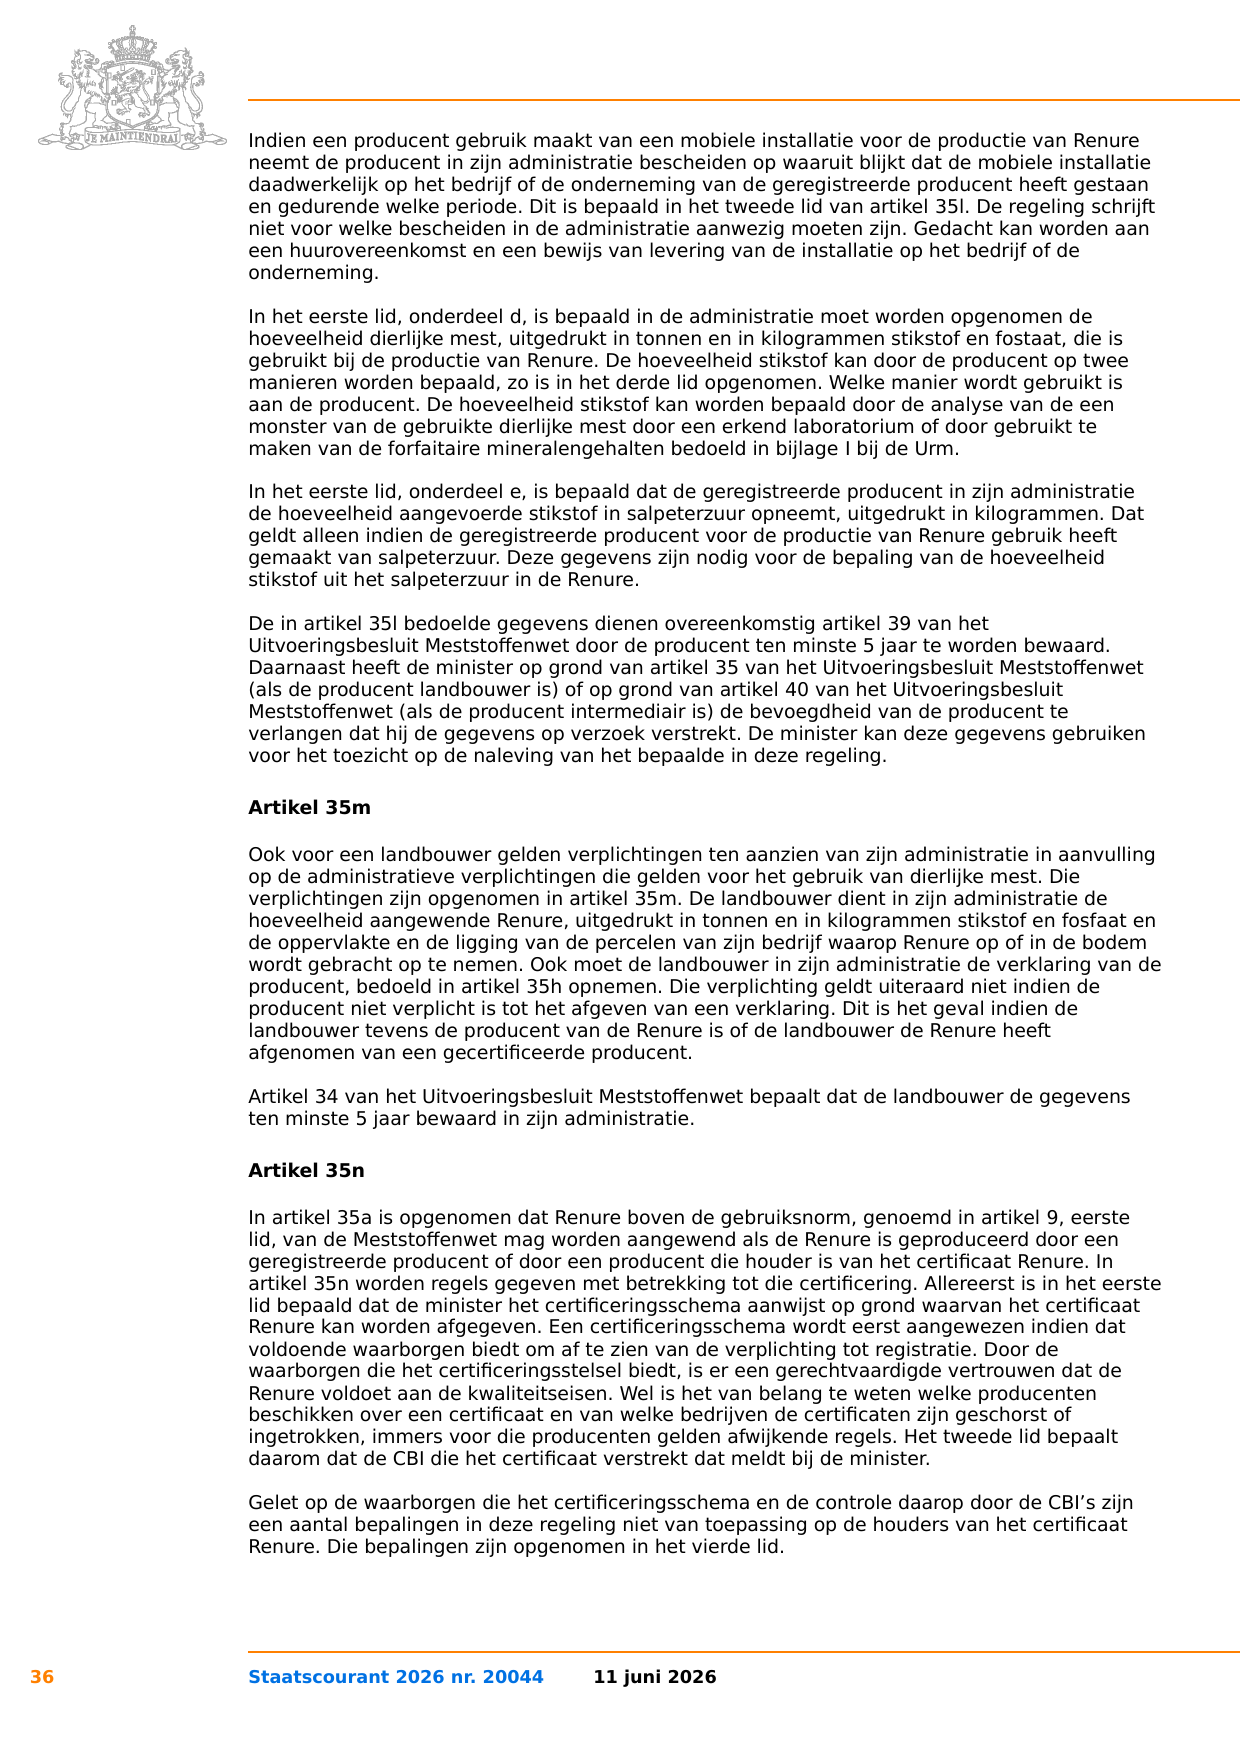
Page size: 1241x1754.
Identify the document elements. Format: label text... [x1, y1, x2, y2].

text In het eerste lid, onderdeel e, is bepaald dat de geregistreerde producent in zijn administratie de hoeveelheid aangevoerde stikstof in salpeterzuur opneemt, uitgedrukt in kilogrammen. Dat geldt alleen indien de geregistreerde producent voor de productie van Renure gebruik heeft gemaakt van salpeterzuur. Deze gegevens zijn nodig voor de bepaling van de hoeveelheid stikstof uit het salpeterzuur in de Renure. [248, 481, 1163, 591]
text Gelet op de waarborgen die het certificeringsschema en de controle daarop door de CBI’s zijn een aantal bepalingen in deze regeling niet van toepassing op de houders van het certificaat Renure. Die bepalingen zijn opgenomen in het vierde lid. [248, 1492, 1163, 1558]
text In artikel 35a is opgenomen dat Renure boven de gebruiksnorm, genoemd in artikel 9, eerste lid, van de Meststoffenwet mag worden aangewend als de Renure is geproduceerd door een geregistreerde producent of door een producent die houder is van het certificaat Renure. In artikel 35n worden regels gegeven met betrekking tot die certificering. Allereerst is in het eerste lid bepaald dat de minister het certificeringsschema aanwijst op grond waarvan het certificaat Renure kan worden afgegeven. Een certificeringsschema wordt eerst aangewezen indien dat voldoende waarborgen biedt om af te zien van de verplichting tot registratie. Door de waarborgen die het certificeringsstelsel biedt, is er een gerechtvaardigde vertrouwen dat de Renure voldoet aan de kwaliteitseisen. Wel is het van belang te weten welke producenten beschikken over een certificaat en van welke bedrijven de certificaten zijn geschorst of ingetrokken, immers voor die producenten gelden afwijkende regels. Het tweede lid bepaalt daarom dat de CBI die het certificaat verstrekt dat meldt bij de minister. [248, 1207, 1163, 1470]
text Artikel 34 van het Uitvoeringsbesluit Meststoffenwet bepaalt dat de landbouwer de gegevens ten minste 5 jaar bewaard in zijn administratie. [248, 1086, 1163, 1129]
text De in artikel 35l bedoelde gegevens dienen overeenkomstig artikel 39 van het Uitvoeringsbesluit Meststoffenwet door de producent ten minste 5 jaar te worden bewaard. Daarnaast heeft de minister op grond van artikel 35 van het Uitvoeringsbesluit Meststoffenwet (als de producent landbouwer is) of op grond van artikel 40 van het Uitvoeringsbesluit Meststoffenwet (als de producent intermediair is) de bevoegdheid van de producent te verlangen dat hij de gegevens op verzoek verstrekt. De minister kan deze gegevens gebruiken voor het toezicht op de naleving van het bepaalde in deze regeling. [248, 613, 1163, 767]
subtitle Artikel 35m [248, 797, 1163, 819]
text In het eerste lid, onderdeel d, is bepaald in de administratie moet worden opgenomen de hoeveelheid dierlijke mest, uitgedrukt in tonnen en in kilogrammen stikstof en fostaat, die is gebruikt bij de productie van Renure. De hoeveelheid stikstof kan door de producent op twee manieren worden bepaald, zo is in het derde lid opgenomen. Welke manier wordt gebruikt is aan de producent. De hoeveelheid stikstof kan worden bepaald door de analyse van de een monster van de gebruikte dierlijke mest door een erkend laboratorium of door gebruikt te maken van de forfaitaire mineralengehalten bedoeld in bijlage I bij de Urm. [248, 306, 1163, 459]
text Ook voor een landbouwer gelden verplichtingen ten aanzien van zijn administratie in aanvulling op de administratieve verplichtingen die gelden voor het gebruik van dierlijke mest. Die verplichtingen zijn opgenomen in artikel 35m. De landbouwer dient in zijn administratie de hoeveelheid aangewende Renure, uitgedrukt in tonnen en in kilogrammen stikstof en fosfaat en de oppervlakte en de ligging van de percelen van zijn bedrijf waarop Renure op of in de bodem wordt gebracht op te nemen. Ook moet de landbouwer in zijn administratie de verklaring van de producent, bedoeld in artikel 35h opnemen. Die verplichting geldt uiteraard niet indien de producent niet verplicht is tot het afgeven van een verklaring. Dit is het geval indien de landbouwer tevens de producent van de Renure is of de landbouwer de Renure heeft afgenomen van een gecertificeerde producent. [248, 844, 1163, 1064]
text Indien een producent gebruik maakt van een mobiele installatie voor de productie van Renure neemt de producent in zijn administratie bescheiden op waaruit blijkt dat de mobiele installatie daadwerkelijk op het bedrijf of de onderneming van de geregistreerde producent heeft gestaan en gedurende welke periode. Dit is bepaald in het tweede lid van artikel 35l. De regeling schrijft niet voor welke bescheiden in de administratie aanwezig moeten zijn. Gedacht kan worden aan een huurovereenkomst en een bewijs van levering van de installatie op het bedrijf of de onderneming. [248, 130, 1163, 284]
subtitle Artikel 35n [248, 1159, 1163, 1182]
picture [38, 25, 227, 150]
